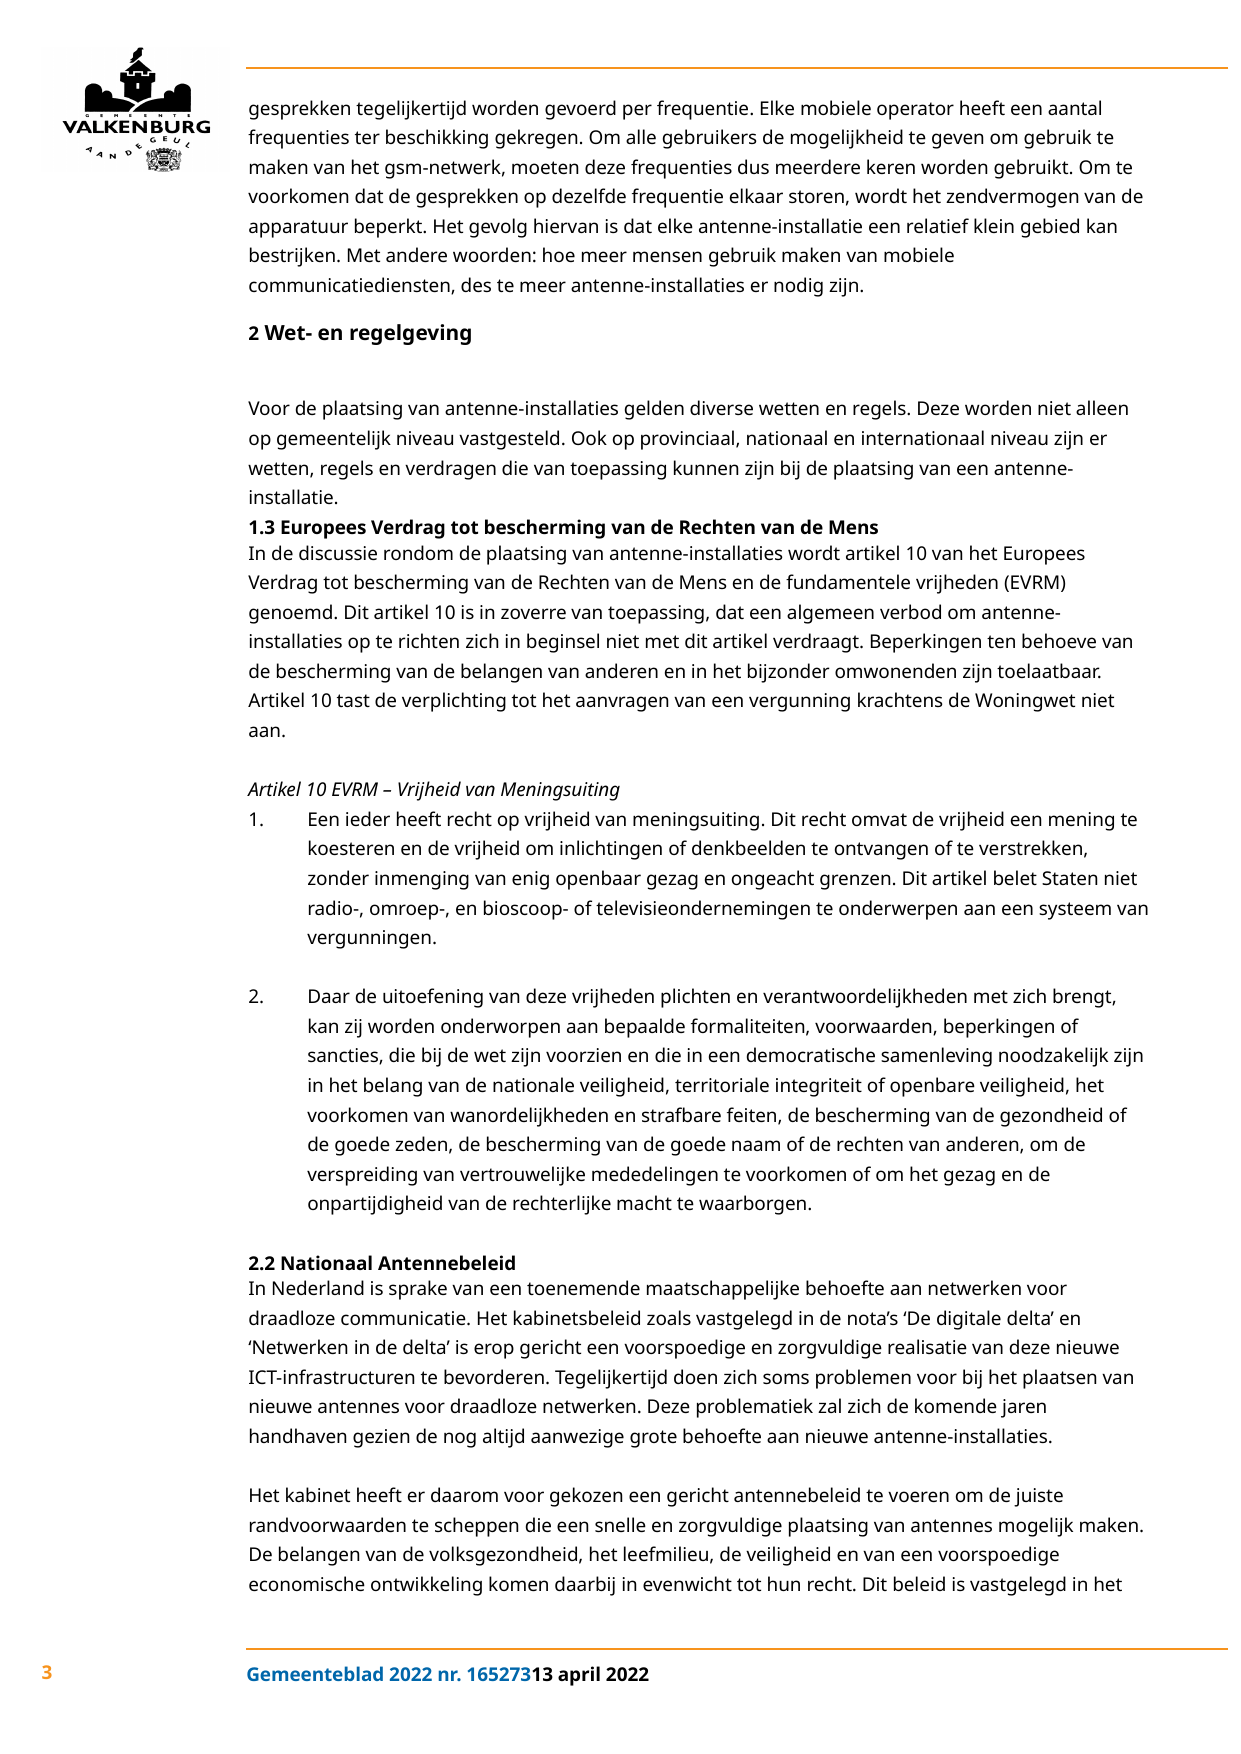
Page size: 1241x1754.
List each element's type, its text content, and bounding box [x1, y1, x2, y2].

text Voor de plaatsing van antenne-installaties gelden diverse wetten en regels. Deze worden niet alleen op gemeentelijk niveau vastgesteld. Ook op provinciaal, nationaal en internationaal niveau zijn er wetten, regels en verdragen die van toepassing kunnen zijn bij de plaatsing van een antenne-installatie. [248, 396, 1152, 510]
text Het kabinet heeft er daarom voor gekozen een gericht antennebeleid te voeren om de juiste randvoorwaarden te scheppen die een snelle en zorgvuldige plaatsing van antennes mogelijk maken. De belangen van de volksgezondheid, het leefmilieu, de veiligheid en van een voorspoedige economische ontwikkeling komen daarbij in evenwicht tot hun recht. Dit beleid is vastgelegd in het [248, 1482, 1152, 1597]
text 1.3 Europees Verdrag tot bescherming van de Rechten van de Mens [248, 514, 1152, 540]
text In de discussie rondom de plaatsing van antenne-installaties wordt artikel 10 van het Europees Verdrag tot bescherming van de Rechten van de Mens en de fundamentele vrijheden (EVRM) genoemd. Dit artikel 10 is in zoverre van toepassing, dat een algemeen verbod om antenne-installaties op te richten zich in beginsel niet met dit artikel verdraagt. Beperkingen ten behoeve van de bescherming van de belangen van anderen en in het bijzonder omwonenden zijn toelaatbaar. Artikel 10 tast de verplichting tot het aanvragen van een vergunning krachtens de Woningwet niet aan. [248, 540, 1152, 743]
text gesprekken tegelijkertijd worden gevoerd per frequentie. Elke mobiele operator heeft een aantal frequenties ter beschikking gekregen. Om alle gebruikers de mogelijkheid te geven om gebruik te maken van het gsm-netwerk, moeten deze frequenties dus meerdere keren worden gebruikt. Om te voorkomen dat de gesprekken op dezelfde frequentie elkaar storen, wordt het zendvermogen van de apparatuur beperkt. Het gevolg hiervan is dat elke antenne-installatie een relatief klein gebied kan bestrijken. Met andere woorden: hoe meer mensen gebruik maken van mobiele communicatiediensten, des te meer antenne-installaties er nodig zijn. [248, 95, 1152, 298]
text Artikel 10 EVRM – Vrijheid van Meningsuiting [248, 776, 1152, 802]
text 2.2 Nationaal Antennebeleid [248, 1250, 1152, 1275]
picture [41, 47, 231, 172]
text 2 Wet- en regelgeving [248, 318, 1152, 346]
list Een ieder heeft recht op vrijheid van meningsuiting. Dit recht omvat de vrijheid een mening te koesteren en de vrijheid om inlichtingen of denkbeelden te ontvangen of te verstrekken, zonder inmenging van enig openbaar gezag en ongeacht grenzen. Dit artikel belet Staten niet radio-, omroep-, en bioscoop- of televisieondernemingen te onderwerpen aan een systeem van vergunningen. [248, 806, 1152, 950]
text In Nederland is sprake van een toenemende maatschappelijke behoefte aan netwerken voor draadloze communicatie. Het kabinetsbeleid zoals vastgelegd in de nota’s ‘De digitale delta’ en ‘Netwerken in de delta’ is erop gericht een voorspoedige en zorgvuldige realisatie van deze nieuwe ICT-infrastructuren te bevorderen. Tegelijkertijd doen zich soms problemen voor bij het plaatsen van nieuwe antennes voor draadloze netwerken. Deze problematiek zal zich de komende jaren handhaven gezien de nog altijd aanwezige grote behoefte aan nieuwe antenne-installaties. [248, 1275, 1152, 1449]
list Daar de uitoefening van deze vrijheden plichten en verantwoordelijkheden met zich brengt, kan zij worden onderworpen aan bepaalde formaliteiten, voorwaarden, beperkingen of sancties, die bij de wet zijn voorzien en die in een democratische samenleving noodzakelijk zijn in het belang van de nationale veiligheid, territoriale integriteit of openbare veiligheid, het voorkomen van wanordelijkheden en strafbare feiten, de bescherming van de gezondheid of de goede zeden, de bescherming van de goede naam of de rechten van anderen, om de verspreiding van vertrouwelijke mededelingen te voorkomen of om het gezag en de onpartijdigheid van de rechterlijke macht te waarborgen. [248, 983, 1152, 1216]
